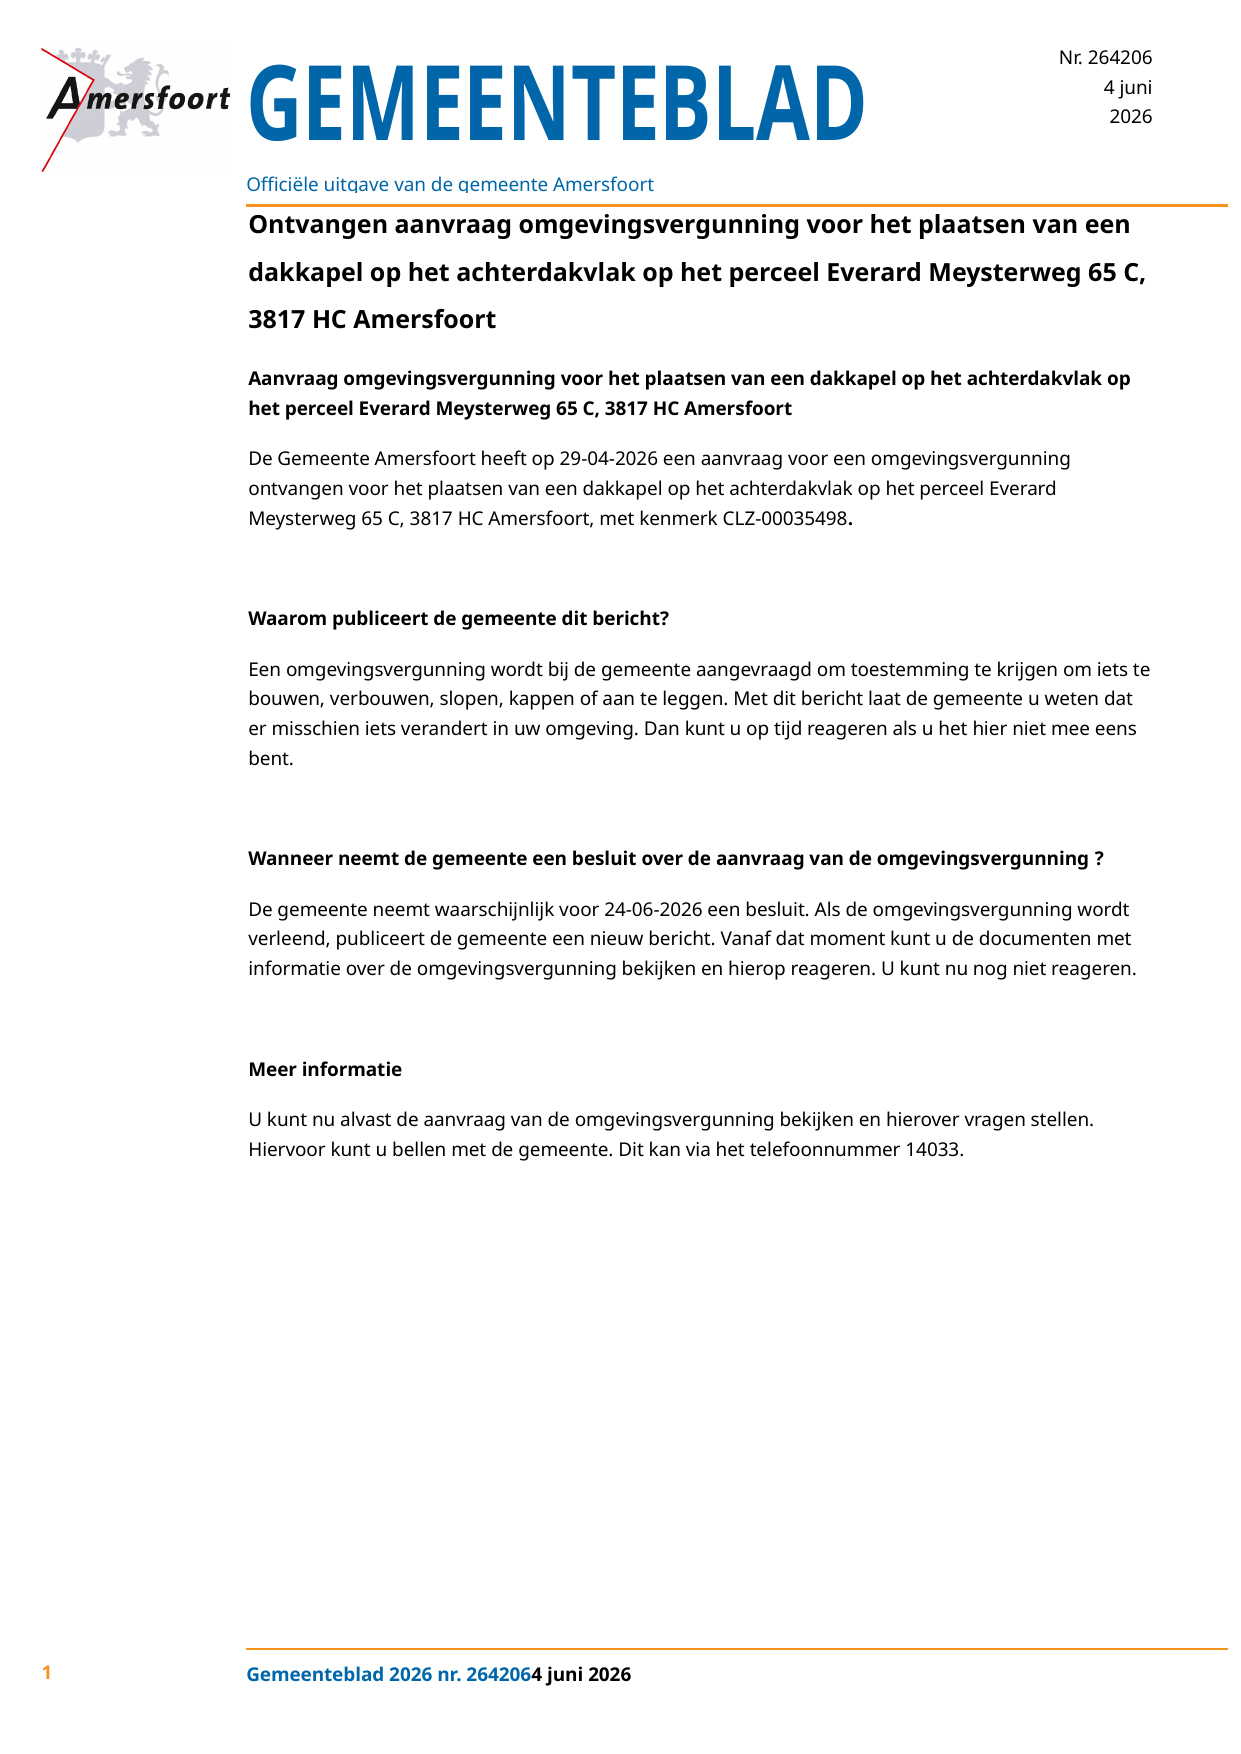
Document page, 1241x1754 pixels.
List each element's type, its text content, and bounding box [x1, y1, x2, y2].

picture [41, 47, 231, 172]
text De Gemeente Amersfoort heeft op 29-04-2026 een aanvraag voor een omgevingsvergunning ontvangen voor het plaatsen van een dakkapel op het achterdakvlak op het perceel Everard Meysterweg 65 C, 3817 HC Amersfoort, met kenmerk CLZ-00035498. [248, 446, 1152, 530]
text U kunt nu alvast de aanvraag van de omgevingsvergunning bekijken en hierover vragen stellen. Hiervoor kunt u bellen met de gemeente. Dit kan via het telefoonnummer 14033. [248, 1106, 1152, 1162]
text Wanneer neemt de gemeente een besluit over de aanvraag van de omgevingsvergunning ? [248, 846, 1152, 871]
text Meer informatie [248, 1056, 1152, 1082]
text Waarom publiceert de gemeente dit bericht? [248, 606, 1152, 631]
text Aanvraag omgevingsvergunning voor het plaatsen van een dakkapel op het achterdakvlak op het perceel Everard Meysterweg 65 C, 3817 HC Amersfoort [248, 366, 1152, 421]
text Een omgevingsvergunning wordt bij de gemeente aangevraagd om toestemming te krijgen om iets te bouwen, verbouwen, slopen, kappen of aan te leggen. Met dit bericht laat de gemeente u weten dat er misschien iets verandert in uw omgeving. Dan kunt u op tijd reageren als u het hier niet mee eens bent. [248, 656, 1152, 770]
text De gemeente neemt waarschijnlijk voor 24-06-2026 een besluit. Als de omgevingsvergunning wordt verleend, publiceert de gemeente een nieuw bericht. Vanaf dat moment kunt u de documenten met informatie over de omgevingsvergunning bekijken en hierop reageren. U kunt nu nog niet reageren. [248, 896, 1152, 981]
text Ontvangen aanvraag omgevingsvergunning voor het plaatsen van een dakkapel op het achterdakvlak op het perceel Everard Meysterweg 65 C, 3817 HC Amersfoort [248, 207, 1152, 336]
